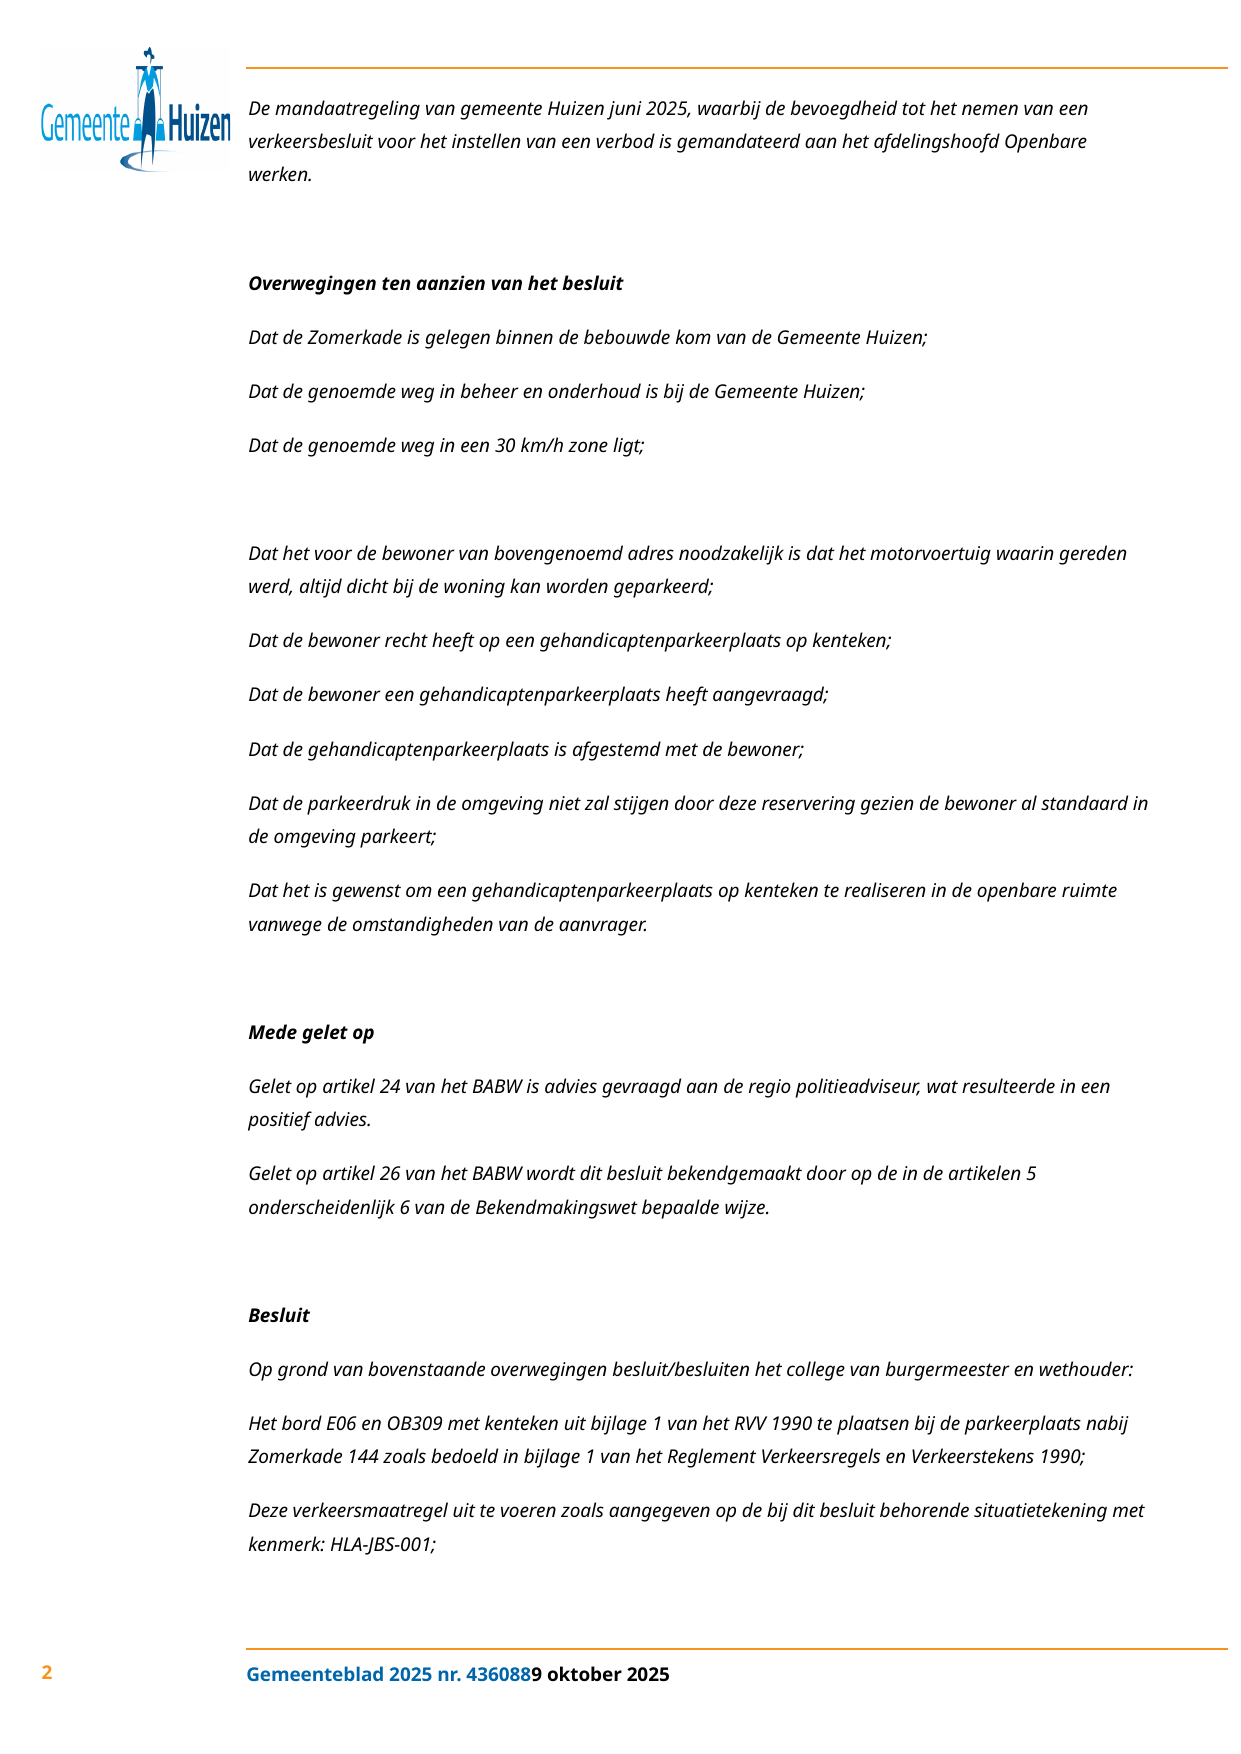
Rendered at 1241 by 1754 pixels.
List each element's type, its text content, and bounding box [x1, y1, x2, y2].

text Gelet op artikel 24 van het BABW is advies gevraagd aan de regio politieadviseur, wat resulteerde in een positief advies. [248, 1073, 1152, 1132]
text Dat het voor de bewoner van bovengenoemd adres noodzakelijk is dat het motorvoertuig waarin gereden werd, altijd dicht bij de woning kan worden geparkeerd; [248, 540, 1152, 599]
text Gelet op artikel 26 van het BABW wordt dit besluit bekendgemaakt door op de in de artikelen 5 onderscheidenlijk 6 van de Bekendmakingswet bepaalde wijze. [248, 1160, 1152, 1219]
text Dat de Zomerkade is gelegen binnen de bebouwde kom van de Gemeente Huizen; [248, 324, 1152, 349]
text Overwegingen ten aanzien van het besluit [248, 270, 1152, 296]
text Dat de parkeerdruk in de omgeving niet zal stijgen door deze reservering gezien de bewoner al standaard in de omgeving parkeert; [248, 790, 1152, 849]
text Dat de bewoner een gehandicaptenparkeerplaats heeft aangevraagd; [248, 682, 1152, 707]
picture [41, 47, 231, 172]
text Dat de gehandicaptenparkeerplaats is afgestemd met de bewoner; [248, 736, 1152, 761]
text Besluit [248, 1302, 1152, 1328]
text Dat het is gewenst om een gehandicaptenparkeerplaats op kenteken te realiseren in de openbare ruimte vanwege de omstandigheden van de aanvrager. [248, 877, 1152, 936]
text Mede gelet op [248, 1019, 1152, 1044]
text Op grond van bovenstaande overwegingen besluit/besluiten het college van burgermeester en wethouder: [248, 1356, 1152, 1382]
text Dat de genoemde weg in een 30 km/h zone ligt; [248, 432, 1152, 458]
text Deze verkeersmaatregel uit te voeren zoals aangegeven op de bij dit besluit behorende situatietekening met kenmerk: HLA-JBS-001; [248, 1498, 1152, 1557]
text Dat de genoemde weg in beheer en onderhoud is bij de Gemeente Huizen; [248, 378, 1152, 404]
text Dat de bewoner recht heeft op een gehandicaptenparkeerplaats op kenteken; [248, 628, 1152, 653]
text Het bord E06 en OB309 met kenteken uit bijlage 1 van het RVV 1990 te plaatsen bij de parkeerplaats nabij Zomerkade 144 zoals bedoeld in bijlage 1 van het Reglement Verkeersregels en Verkeerstekens 1990; [248, 1410, 1152, 1469]
text De mandaatregeling van gemeente Huizen juni 2025, waarbij de bevoegdheid tot het nemen van een verkeersbesluit voor het instellen van een verbod is gemandateerd aan het afdelingshoofd Openbare werken. [248, 95, 1152, 187]
